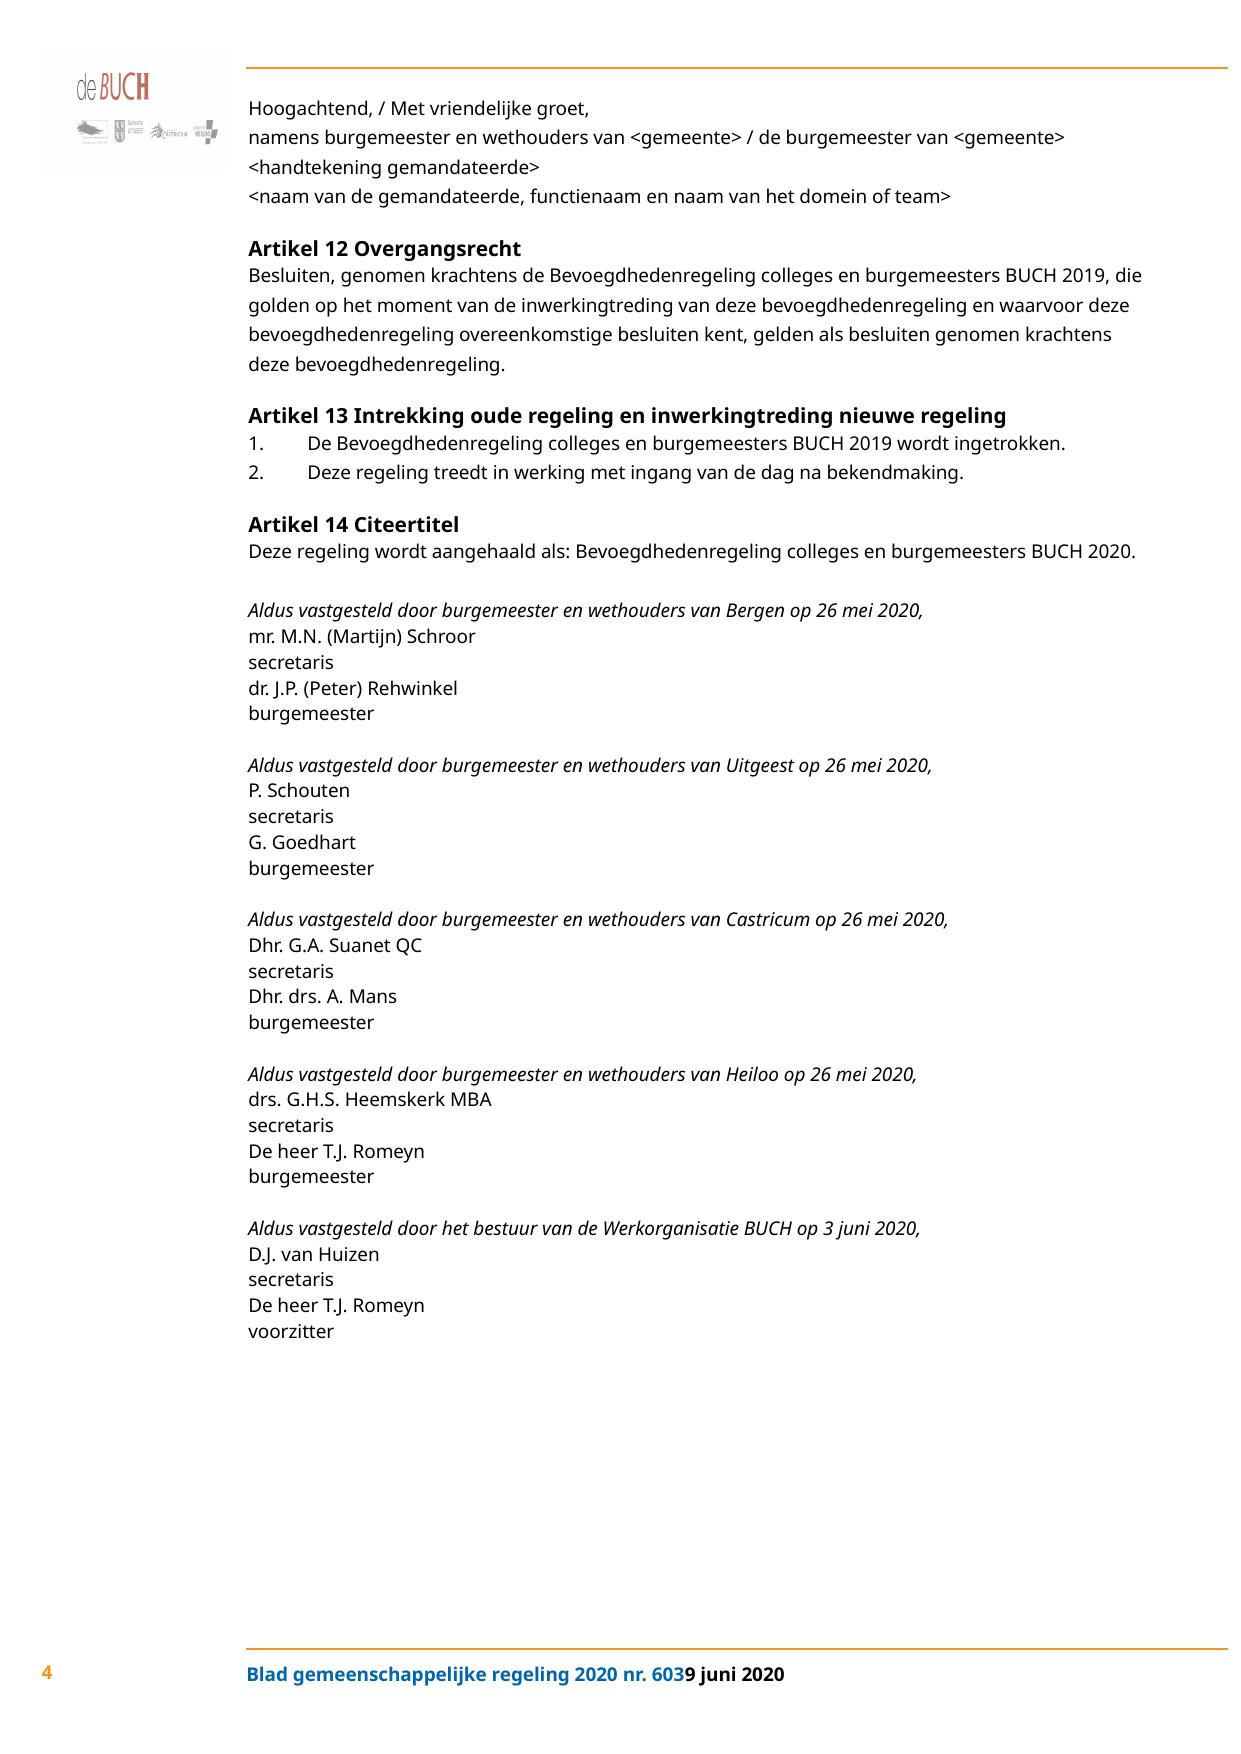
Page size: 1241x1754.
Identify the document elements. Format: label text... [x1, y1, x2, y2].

text secretaris [248, 1112, 1152, 1138]
text burgemeester [248, 701, 1152, 726]
text burgemeester [248, 1009, 1152, 1035]
text Artikel 14 Citeertitel [248, 510, 1152, 538]
text Hoogachtend, / Met vriendelijke groet, [248, 95, 1152, 121]
text Dhr. drs. A. Mans [248, 983, 1152, 1009]
text secretaris [248, 803, 1152, 829]
text mr. M.N. (Martijn) Schroor [248, 623, 1152, 649]
text voorzitter [248, 1318, 1152, 1344]
text secretaris [248, 1267, 1152, 1292]
text Aldus vastgesteld door burgemeester en wethouders van Heiloo op 26 mei 2020, [248, 1061, 1152, 1086]
text Besluiten, genomen krachtens de Bevoegdhedenregeling colleges en burgemeesters BUCH 2019, die golden op het moment van de inwerkingtreding van deze bevoegdhedenregeling en waarvoor deze bevoegdhedenregeling overeenkomstige besluiten kent, gelden als besluiten genomen krachtens deze bevoegdhedenregeling. [248, 262, 1152, 377]
text <handtekening gemandateerde> [248, 154, 1152, 180]
text burgemeester [248, 1164, 1152, 1189]
text Deze regeling wordt aangehaald als: Bevoegdhedenregeling colleges en burgemeesters BUCH 2020. [248, 538, 1152, 564]
text De heer T.J. Romeyn [248, 1138, 1152, 1164]
text burgemeester [248, 855, 1152, 881]
text D.J. van Huizen [248, 1241, 1152, 1267]
text Aldus vastgesteld door het bestuur van de Werkorganisatie BUCH op 3 juni 2020, [248, 1215, 1152, 1241]
text Dhr. G.A. Suanet QC [248, 932, 1152, 958]
text namens burgemeester en wethouders van <gemeente> / de burgemeester van <gemeente> [248, 124, 1152, 150]
text Artikel 12 Overgangsrecht [248, 234, 1152, 262]
text secretaris [248, 958, 1152, 983]
picture [41, 47, 231, 172]
text G. Goedhart [248, 829, 1152, 855]
text P. Schouten [248, 778, 1152, 803]
list Deze regeling treedt in werking met ingang van de dag na bekendmaking. [248, 459, 1152, 485]
list De Bevoegdhedenregeling colleges en burgemeesters BUCH 2019 wordt ingetrokken. [248, 430, 1152, 456]
text De heer T.J. Romeyn [248, 1292, 1152, 1318]
text Artikel 13 Intrekking oude regeling en inwerkingtreding nieuwe regeling [248, 402, 1152, 430]
text <naam van de gemandateerde, functienaam en naam van het domein of team> [248, 183, 1152, 209]
text dr. J.P. (Peter) Rehwinkel [248, 675, 1152, 701]
text drs. G.H.S. Heemskerk MBA [248, 1086, 1152, 1112]
text Aldus vastgesteld door burgemeester en wethouders van Castricum op 26 mei 2020, [248, 906, 1152, 932]
text Aldus vastgesteld door burgemeester en wethouders van Bergen op 26 mei 2020, [248, 598, 1152, 623]
text secretaris [248, 649, 1152, 675]
text Aldus vastgesteld door burgemeester en wethouders van Uitgeest op 26 mei 2020, [248, 752, 1152, 778]
